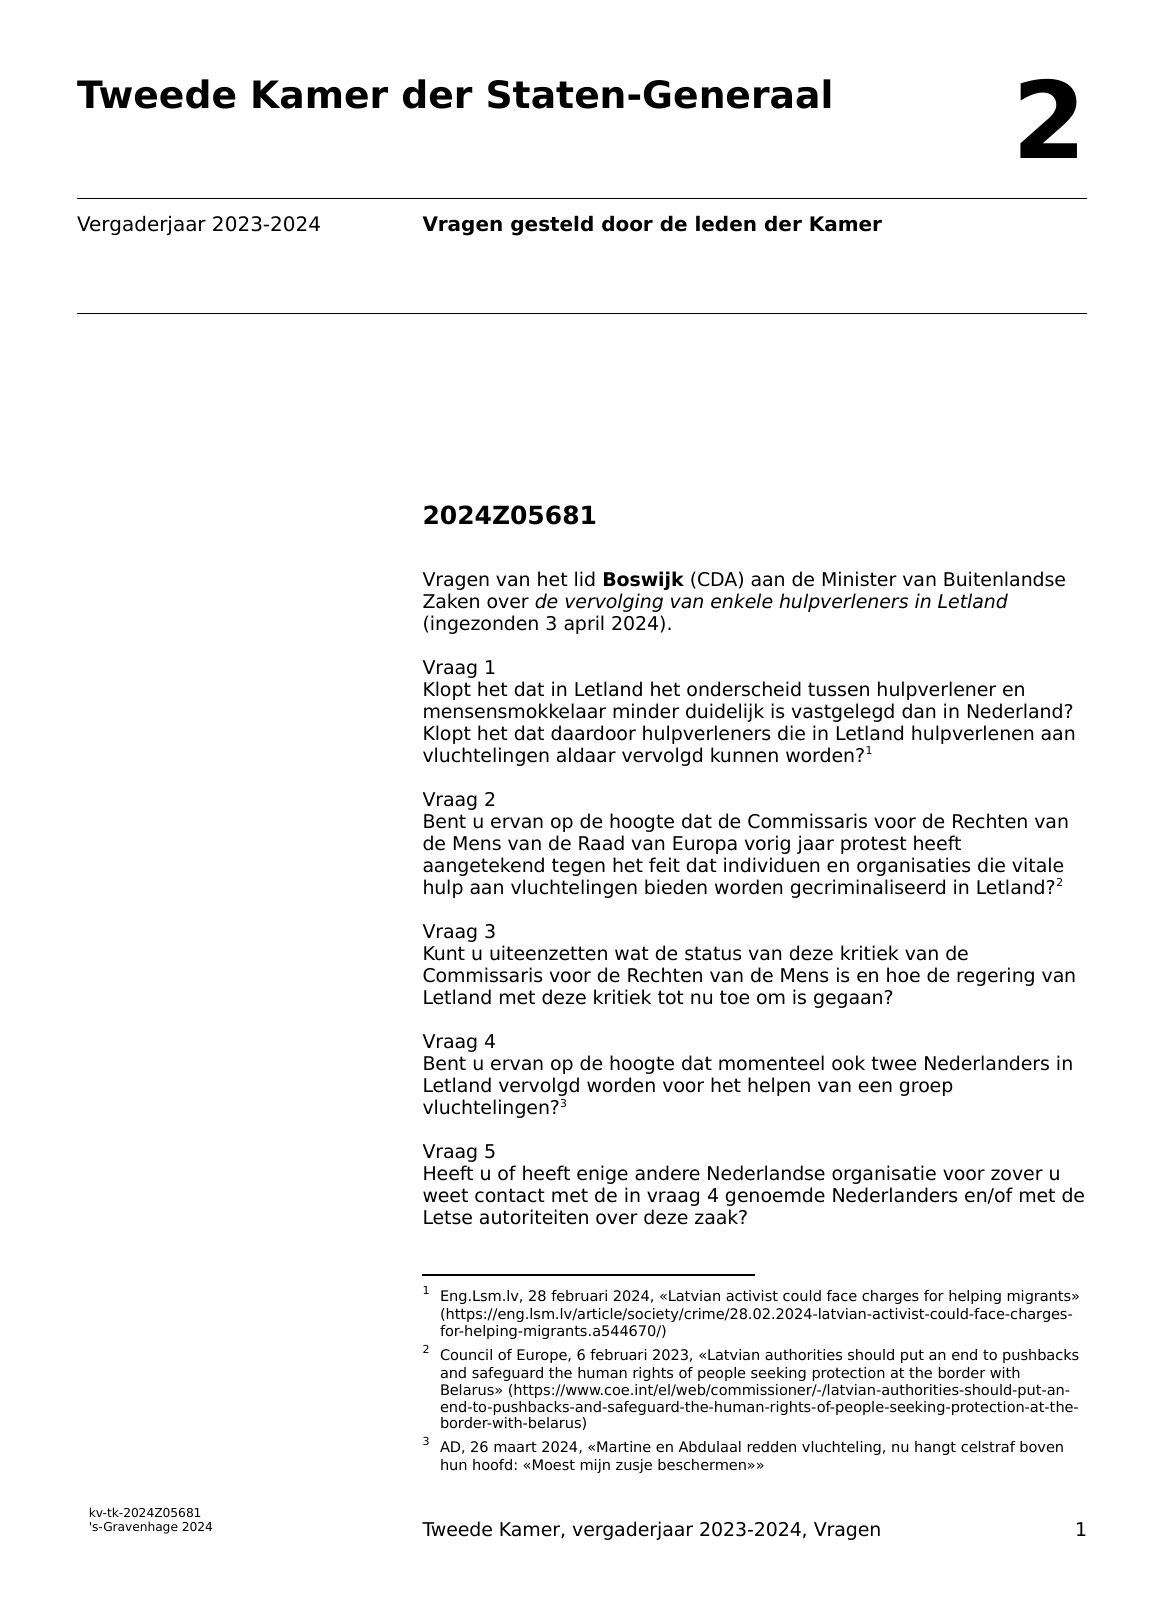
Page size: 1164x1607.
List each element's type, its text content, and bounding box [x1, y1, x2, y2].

text Vragen van het lid Boswijk (CDA) aan de Minister van Buitenlandse Zaken over de vervolging van enkele hulpverleners in Letland (ingezonden 3 april 2024). [422, 569, 1087, 635]
table_cell Vragen gesteld door de leden der Kamer [422, 199, 1087, 313]
text AD, 26 maart 2024, «Martine en Abdulaal redden vluchteling, nu hangt celstraf boven hun hoofd: «Moest mijn zusje beschermen»» [422, 1435, 1087, 1474]
text Bent u ervan op de hoogte dat momenteel ook twee Nederlanders in Letland vervolgd worden voor het helpen van een groep vluchtelingen? [422, 1053, 1087, 1119]
table_header 2 [886, 59, 1087, 198]
text Heeft u of heeft enige andere Nederlandse organisatie voor zover u weet contact met de in vraag 4 genoemde Nederlanders en/of met de Letse autoriteiten over deze zaak? [422, 1163, 1087, 1229]
table_cell Vergaderjaar 2023-2024 [77, 199, 422, 313]
text Kunt u uiteenzetten wat de status van deze kritiek van de Commissaris voor de Rechten van de Mens is en hoe de regering van Letland met deze kritiek tot nu toe om is gegaan? [422, 943, 1087, 1009]
text Vraag 2 [422, 789, 1087, 811]
text Eng.Lsm.lv, 28 februari 2024, «Latvian activist could face charges for helping migrants» (https://eng.lsm.lv/article/society/crime/28.02.2024-latvian-activist-could-face-charges-for-helping-migrants.a544670/) [422, 1284, 1087, 1340]
text Vraag 1 [422, 657, 1087, 679]
text kv-tk-2024Z05681 [88, 1506, 323, 1520]
text Vraag 3 [422, 921, 1087, 943]
text Klopt het dat in Letland het onderscheid tussen hulpverlener en mensensmokkelaar minder duidelijk is vastgelegd dan in Nederland? Klopt het dat daardoor hulpverleners die in Letland hulpverlenen aan vluchtelingen aldaar vervolgd kunnen worden? [422, 679, 1087, 767]
text 's-Gravenhage 2024 [88, 1520, 323, 1534]
text Council of Europe, 6 februari 2023, «Latvian authorities should put an end to pushbacks and safeguard the human rights of people seeking protection at the border with Belarus» (https://www.coe.int/el/web/commissioner/-/latvian-authorities-should-put-an-end-to-pushbacks-and-safeguard-the-human-rights-of-people-seeking-protection-at-the-border-with-belarus) [422, 1343, 1087, 1432]
table_header Tweede Kamer der Staten-Generaal [77, 59, 886, 198]
text Vraag 5 [422, 1141, 1087, 1163]
text 2024Z05681 [422, 501, 1087, 531]
text Bent u ervan op de hoogte dat de Commissaris voor de Rechten van de Mens van de Raad van Europa vorig jaar protest heeft aangetekend tegen het feit dat individuen en organisaties die vitale hulp aan vluchtelingen bieden worden gecriminaliseerd in Letland? [422, 811, 1087, 899]
text Vraag 4 [422, 1031, 1087, 1053]
